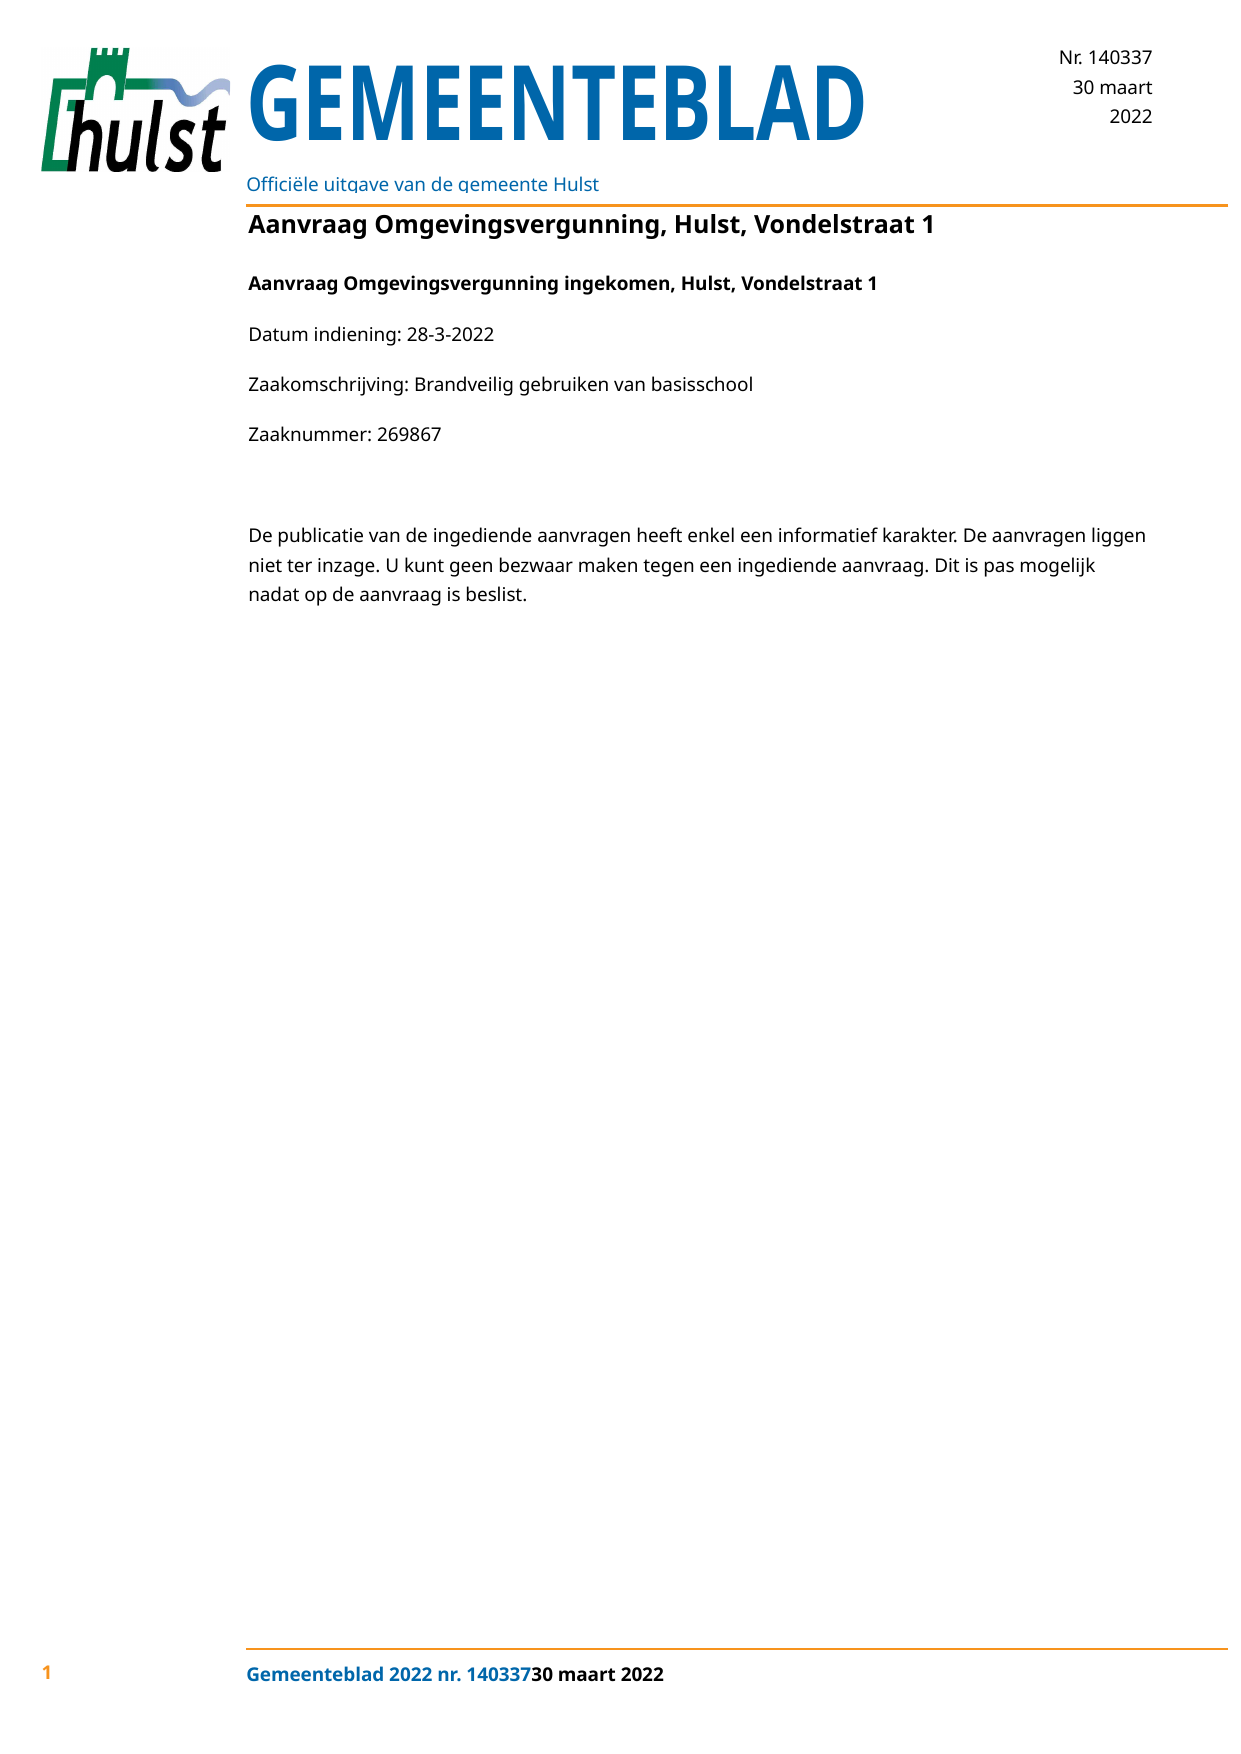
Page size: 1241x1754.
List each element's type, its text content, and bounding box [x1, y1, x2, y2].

text Aanvraag Omgevingsvergunning ingekomen, Hulst, Vondelstraat 1 [248, 270, 1152, 296]
text De publicatie van de ingediende aanvragen heeft enkel een informatief karakter. De aanvragen liggen niet ter inzage. U kunt geen bezwaar maken tegen een ingediende aanvraag. Dit is pas mogelijk nadat op de aanvraag is beslist. [248, 522, 1152, 607]
text Zaakomschrijving: Brandveilig gebruiken van basisschool [248, 371, 1152, 397]
text Aanvraag Omgevingsvergunning, Hulst, Vondelstraat 1 [248, 207, 1152, 241]
text Datum indiening: 28-3-2022 [248, 321, 1152, 346]
text Zaaknummer: 269867 [248, 422, 1152, 447]
picture [41, 47, 231, 172]
